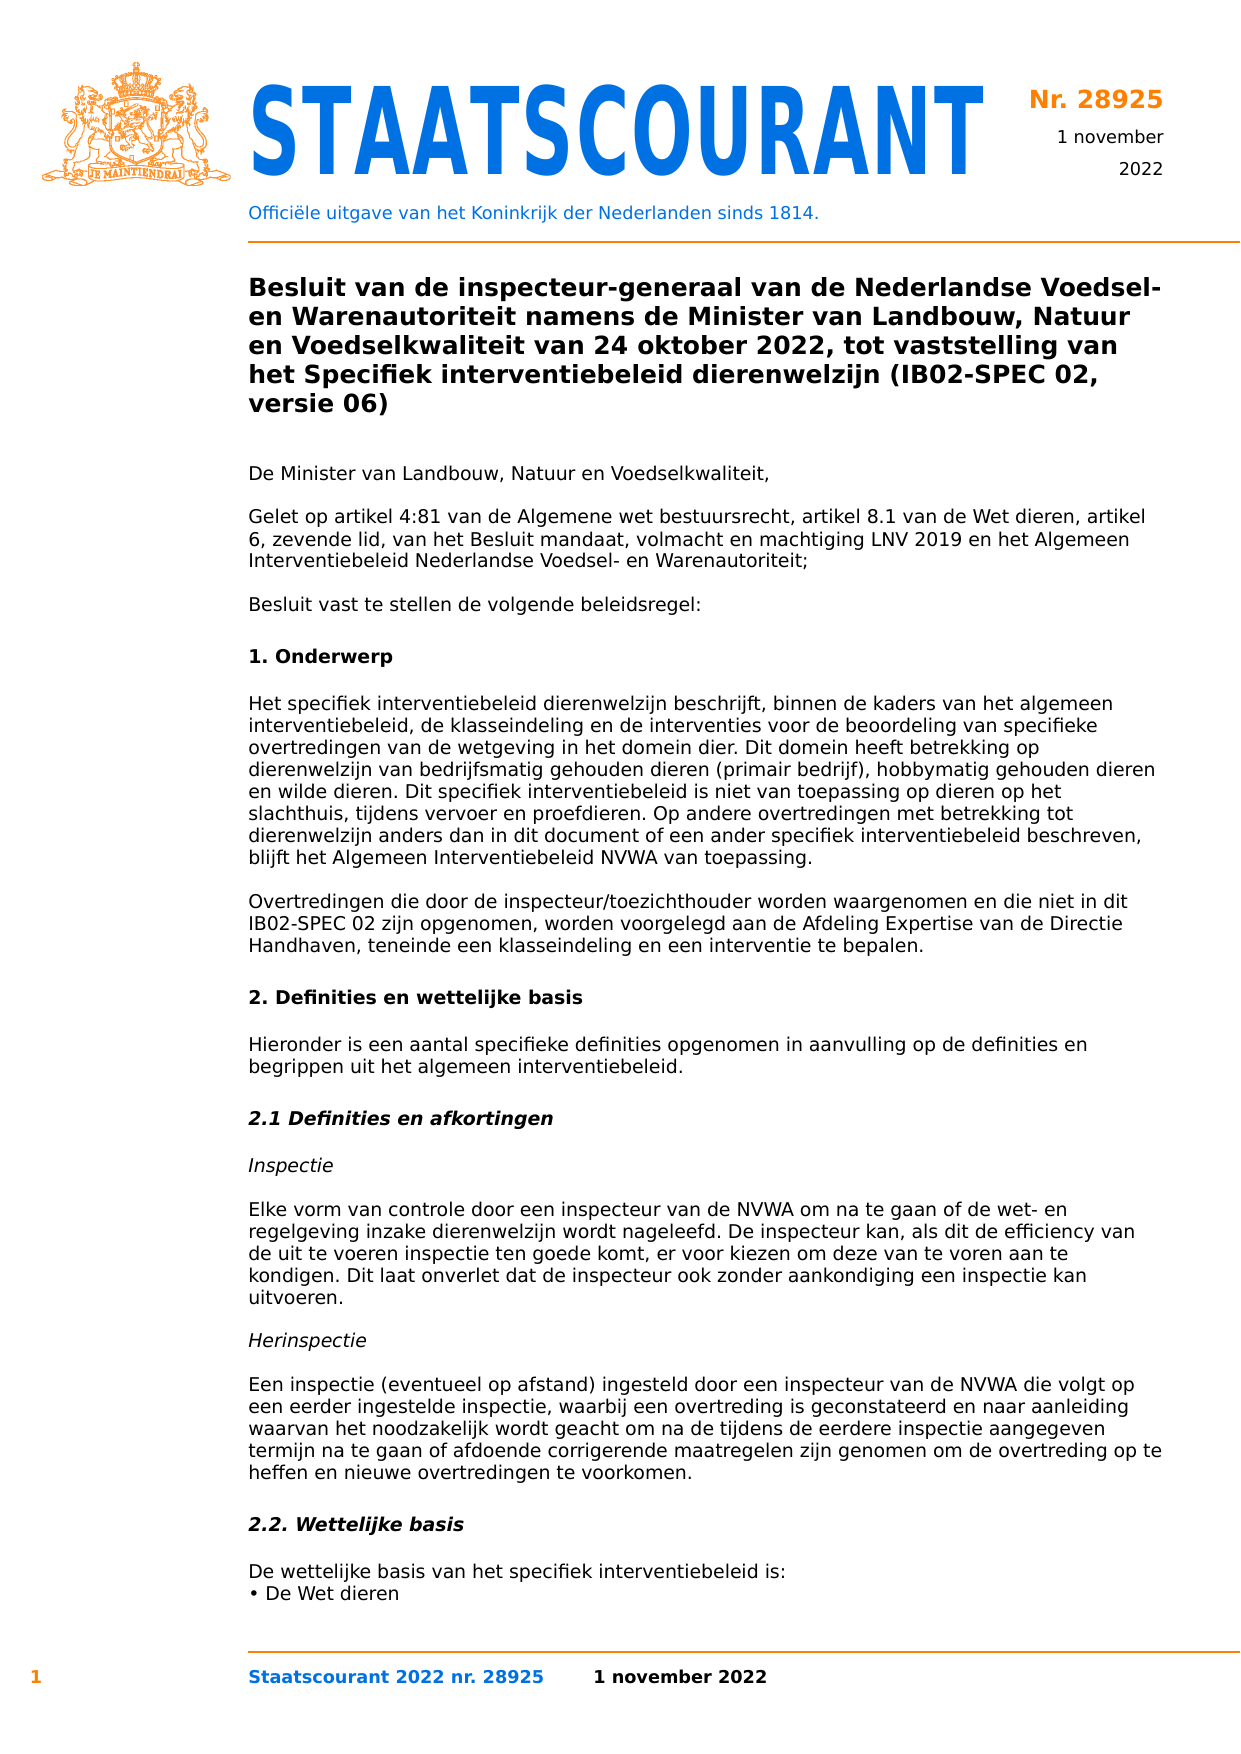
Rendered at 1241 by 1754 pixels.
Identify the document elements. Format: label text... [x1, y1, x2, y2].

text • De Wet dieren [248, 1583, 1163, 1605]
subtitle Besluit van de inspecteur-generaal van de Nederlandse Voedsel- en Warenautoriteit namens de Minister van Landbouw, Natuur en Voedselkwaliteit van 24 oktober 2022, tot vaststelling van het Specifiek interventiebeleid dierenwelzijn (IB02-SPEC 02, versie 06) [248, 273, 1163, 419]
subtitle 2.2. Wettelijke basis [248, 1514, 1163, 1536]
text Besluit vast te stellen de volgende beleidsregel: [248, 594, 1163, 616]
table_cell 1 november [998, 121, 1240, 153]
subtitle Inspectie [248, 1155, 1163, 1177]
text Overtredingen die door de inspecteur/toezichthouder worden waargenomen en die niet in dit IB02-SPEC 02 zijn opgenomen, worden voorgelegd aan de Afdeling Expertise van de Directie Handhaven, teneinde een klasseindeling en een interventie te bepalen. [248, 891, 1163, 957]
text De wettelijke basis van het specifiek interventiebeleid is: [248, 1561, 1163, 1583]
text De Minister van Landbouw, Natuur en Voedselkwaliteit, [248, 463, 1163, 484]
table_header Nr. 28925 [998, 62, 1240, 121]
text Elke vorm van controle door een inspecteur van de NVWA om na te gaan of de wet- en regelgeving inzake dierenwelzijn wordt nageleefd. De inspecteur kan, als dit de efficiency van de uit te voeren inspectie ten goede komt, er voor kiezen om deze van te voren aan te kondigen. Dit laat onverlet dat de inspecteur ook zonder aankondiging een inspectie kan uitvoeren. [248, 1199, 1163, 1308]
text Gelet op artikel 4:81 van de Algemene wet bestuursrecht, artikel 8.1 van de Wet dieren, artikel 6, zevende lid, van het Besluit mandaat, volmacht en machtiging LNV 2019 en het Algemeen Interventiebeleid Nederlandse Voedsel- en Warenautoriteit; [248, 506, 1163, 572]
table_cell 2022 [998, 153, 1240, 203]
table_header [25, 62, 248, 241]
subtitle 2.1 Definities en afkortingen [248, 1108, 1163, 1130]
table_header STAATSCOURANT [248, 62, 998, 203]
text Het specifiek interventiebeleid dierenwelzijn beschrijft, binnen de kaders van het algemeen interventiebeleid, de klasseindeling en de interventies voor de beoordeling van specifieke overtredingen van de wetgeving in het domein dier. Dit domein heeft betrekking op dierenwelzijn van bedrijfsmatig gehouden dieren (primair bedrijf), hobbymatig gehouden dieren en wilde dieren. Dit specifiek interventiebeleid is niet van toepassing op dieren op het slachthuis, tijdens vervoer en proefdieren. Op andere overtredingen met betrekking tot dierenwelzijn anders dan in dit document of een ander specifiek interventiebeleid beschreven, blijft het Algemeen Interventiebeleid NVWA van toepassing. [248, 693, 1163, 869]
text Een inspectie (eventueel op afstand) ingesteld door een inspecteur van de NVWA die volgt op een eerder ingestelde inspectie, waarbij een overtreding is geconstateerd en naar aanleiding waarvan het noodzakelijk wordt geacht om na de tijdens de eerdere inspectie aangegeven termijn na te gaan of afdoende corrigerende maatregelen zijn genomen om de overtreding op te heffen en nieuwe overtredingen te voorkomen. [248, 1374, 1163, 1484]
subtitle 1. Onderwerp [248, 646, 1163, 668]
table_cell Officiële uitgave van het Koninkrijk der Nederlanden sinds 1814. [248, 203, 1240, 241]
text Hieronder is een aantal specifieke definities opgenomen in aanvulling op de definities en begrippen uit het algemeen interventiebeleid. [248, 1034, 1163, 1078]
subtitle Herinspectie [248, 1330, 1163, 1352]
subtitle 2. Definities en wettelijke basis [248, 987, 1163, 1009]
picture [41, 62, 231, 186]
